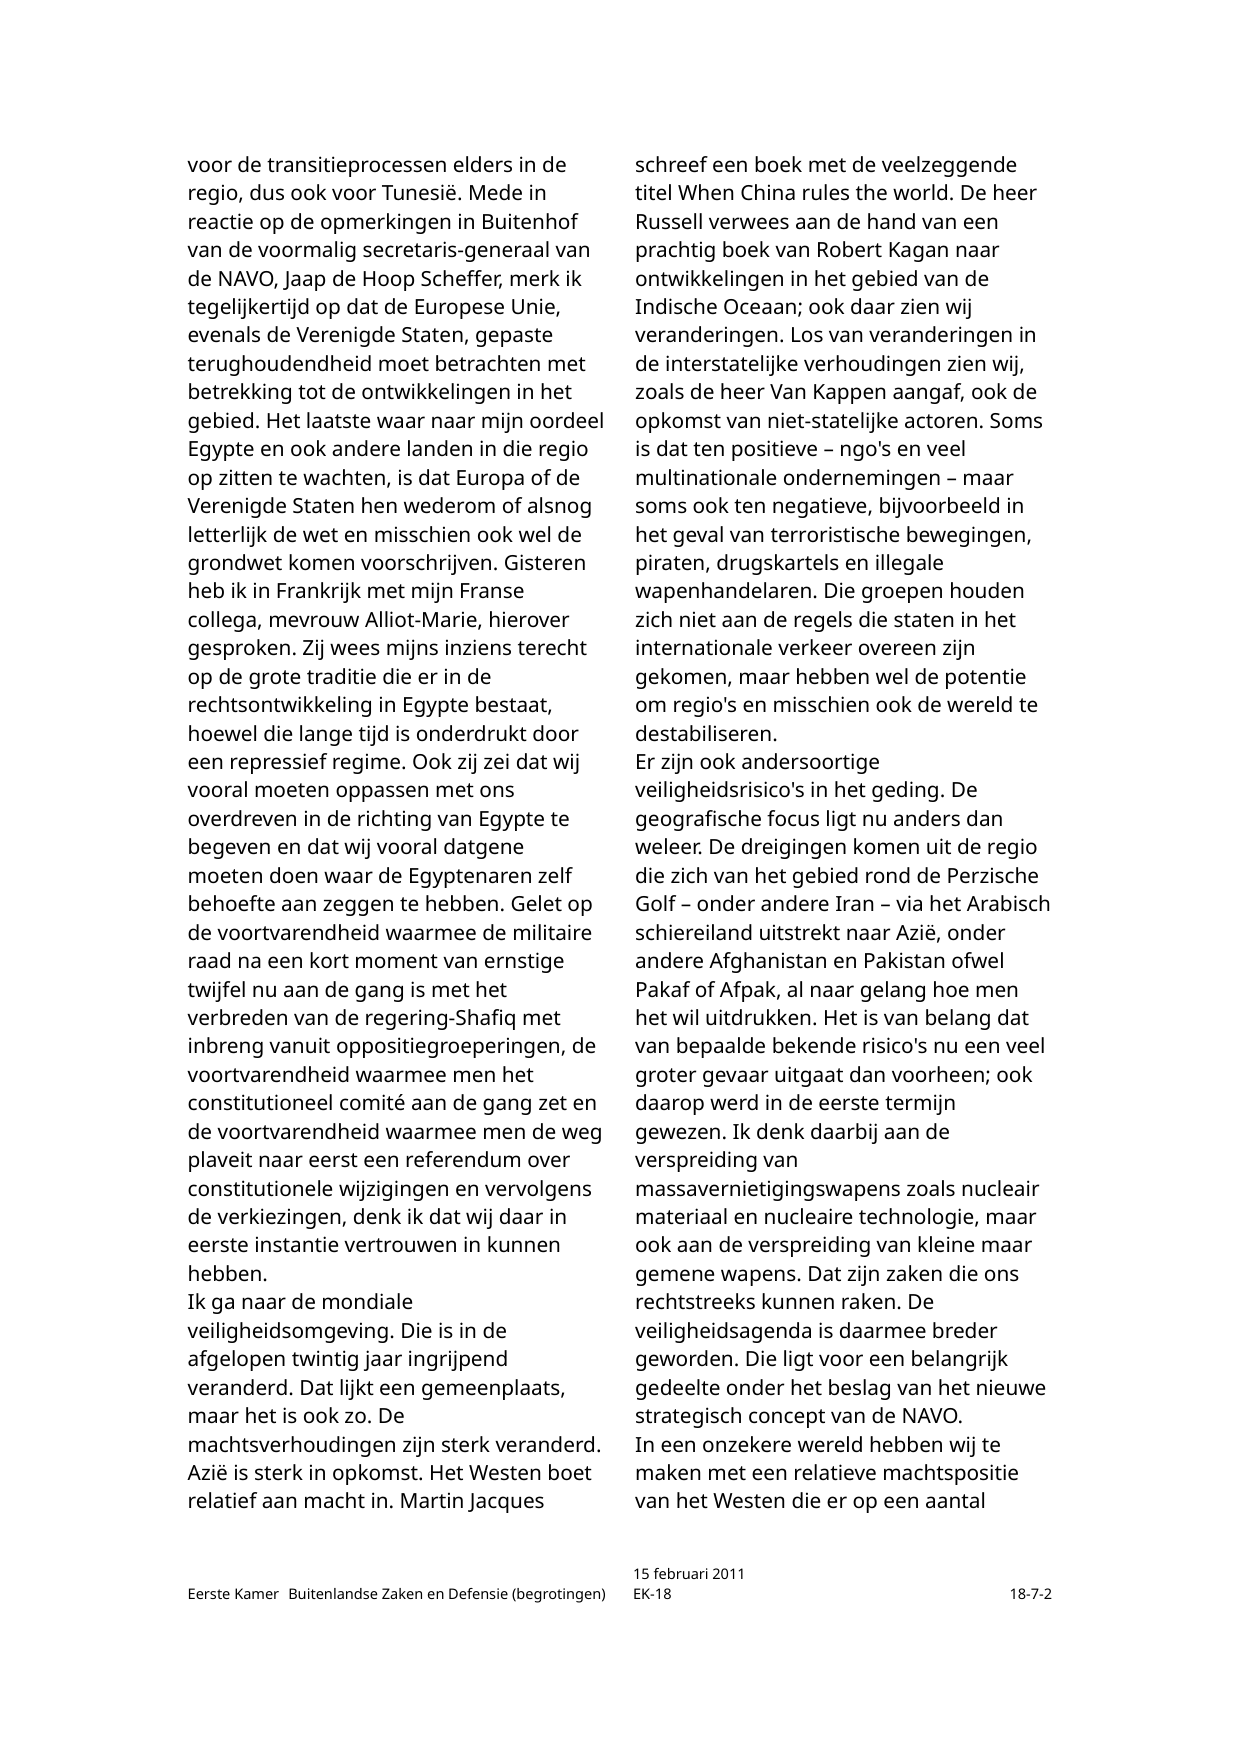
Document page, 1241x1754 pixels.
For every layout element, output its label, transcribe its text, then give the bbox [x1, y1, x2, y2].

text Ik ga naar de mondiale veiligheidsomgeving. Die is in de afgelopen twintig jaar ingrijpend veranderd. Dat lijkt een gemeenplaats, maar het is ook zo. De machtsverhoudingen zijn sterk veranderd. Azië is sterk in opkomst. Het Westen boet relatief aan macht in. Martin Jacques [187, 1287, 605, 1515]
text voor de transitieprocessen elders in de regio, dus ook voor Tunesië. Mede in reactie op de opmerkingen in Buitenhof van de voormalig secretaris-generaal van de NAVO, Jaap de Hoop Scheffer, merk ik tegelijkertijd op dat de Europese Unie, evenals de Verenigde Staten, gepaste terughoudendheid moet betrachten met betrekking tot de ontwikkelingen in het gebied. Het laatste waar naar mijn oordeel Egypte en ook andere landen in die regio op zitten te wachten, is dat Europa of de Verenigde Staten hen wederom of alsnog letterlijk de wet en misschien ook wel de grondwet komen voorschrijven. Gisteren heb ik in Frankrijk met mijn Franse collega, mevrouw Alliot-Marie, hierover gesproken. Zij wees mijns inziens terecht op de grote traditie die er in de rechtsontwikkeling in Egypte bestaat, hoewel die lange tijd is onderdrukt door een repressief regime. Ook zij zei dat wij vooral moeten oppassen met ons overdreven in de richting van Egypte te begeven en dat wij vooral datgene moeten doen waar de Egyptenaren zelf behoefte aan zeggen te hebben. Gelet op de voortvarendheid waarmee de militaire raad na een kort moment van ernstige twijfel nu aan de gang is met het verbreden van de regering-Shafiq met inbreng vanuit oppositiegroeperingen, de voortvarendheid waarmee men het constitutioneel comité aan de gang zet en de voortvarendheid waarmee men de weg plaveit naar eerst een referendum over constitutionele wijzigingen en vervolgens de verkiezingen, denk ik dat wij daar in eerste instantie vertrouwen in kunnen hebben. [187, 150, 605, 1287]
text schreef een boek met de veelzeggende titel When China rules the world. De heer Russell verwees aan de hand van een prachtig boek van Robert Kagan naar ontwikkelingen in het gebied van de Indische Oceaan; ook daar zien wij veranderingen. Los van veranderingen in de interstatelijke verhoudingen zien wij, zoals de heer Van Kappen aangaf, ook de opkomst van niet-statelijke actoren. Soms is dat ten positieve – ngo's en veel multinationale ondernemingen – maar soms ook ten negatieve, bijvoorbeeld in het geval van terroristische bewegingen, piraten, drugskartels en illegale wapenhandelaren. Die groepen houden zich niet aan de regels die staten in het internationale verkeer overeen zijn gekomen, maar hebben wel de potentie om regio's en misschien ook de wereld te destabiliseren. [635, 150, 1053, 747]
text Er zijn ook andersoortige veiligheidsrisico's in het geding. De geografische focus ligt nu anders dan weleer. De dreigingen komen uit de regio die zich van het gebied rond de Perzische Golf – onder andere Iran – via het Arabisch schiereiland uitstrekt naar Azië, onder andere Afghanistan en Pakistan ofwel Pakaf of Afpak, al naar gelang hoe men het wil uitdrukken. Het is van belang dat van bepaalde bekende risico's nu een veel groter gevaar uitgaat dan voorheen; ook daarop werd in de eerste termijn gewezen. Ik denk daarbij aan de verspreiding van massavernietigingswapens zoals nucleair materiaal en nucleaire technologie, maar ook aan de verspreiding van kleine maar gemene wapens. Dat zijn zaken die ons rechtstreeks kunnen raken. De veiligheidsagenda is daarmee breder geworden. Die ligt voor een belangrijk gedeelte onder het beslag van het nieuwe strategisch concept van de NAVO. [635, 747, 1053, 1430]
text In een onzekere wereld hebben wij te maken met een relatieve machtspositie van het Westen die er op een aantal [635, 1430, 1053, 1515]
